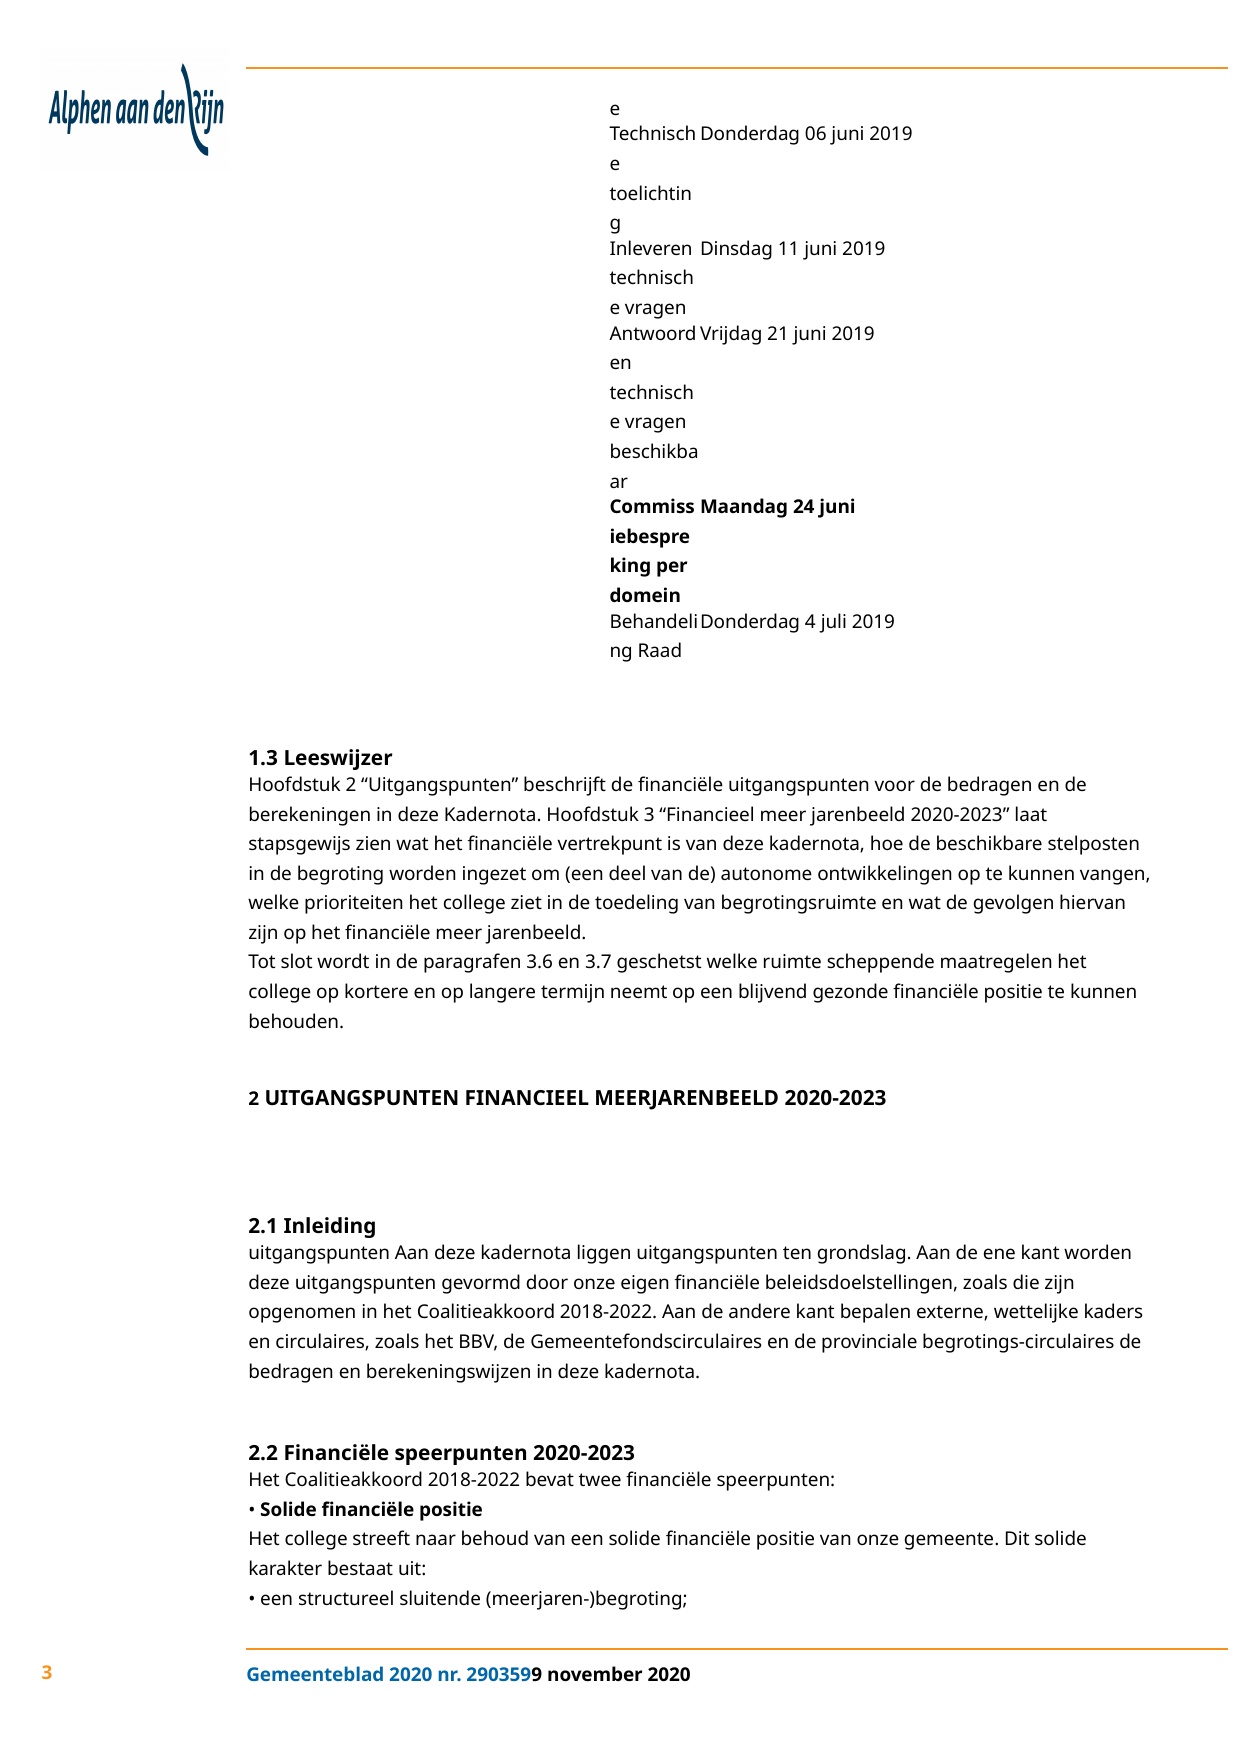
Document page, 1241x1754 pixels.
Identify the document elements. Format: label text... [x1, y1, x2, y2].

text Het Coalitieakkoord 2018-2022 bevat twee financiële speerpunten: [248, 1466, 1152, 1492]
table_cell [338, 320, 429, 493]
text • een structureel sluitende (meerjaren-)begroting; [248, 1585, 1152, 1610]
table_cell [971, 320, 1061, 493]
table_cell [1061, 121, 1152, 235]
table_cell Antwoorden technische vragen beschikbaar [609, 320, 700, 493]
table_cell [971, 235, 1061, 320]
table_cell [338, 121, 429, 235]
table_cell [881, 663, 971, 689]
table_cell [338, 608, 429, 663]
table_cell [338, 494, 429, 608]
table_cell Vrijdag 21 juni 2019 [700, 320, 971, 493]
table_cell [1061, 608, 1152, 663]
table_cell Technische toelichting [609, 121, 700, 235]
table_cell [971, 663, 1061, 689]
table_cell Inleveren technische vragen [609, 235, 700, 320]
table_cell [1061, 235, 1152, 320]
text Hoofdstuk 2 “Uitgangspunten” beschrijft de financiële uitgangspunten voor de bedragen en de berekeningen in deze Kadernota. Hoofdstuk 3 “Financieel meer jarenbeeld 2020-2023” laat stapsgewijs zien wat het financiële vertrekpunt is van deze kadernota, hoe de beschikbare stelposten in de begroting worden ingezet om (een deel van de) autonome ontwikkelingen op te kunnen vangen, welke prioriteiten het college ziet in de toedeling van begrotingsruimte en wat de gevolgen hiervan zijn op het financiële meer jarenbeeld. [248, 771, 1152, 945]
table_cell [338, 663, 429, 689]
table_cell [700, 663, 790, 689]
picture [41, 47, 231, 172]
table_cell Dinsdag 11 juni 2019 [700, 235, 971, 320]
table_cell [248, 494, 338, 608]
table_cell e [609, 95, 700, 121]
table_cell [971, 494, 1061, 608]
table_cell [519, 608, 609, 663]
text 2.2 Financiële speerpunten 2020-2023 [248, 1438, 1152, 1466]
table_cell [519, 235, 609, 320]
table_cell [790, 663, 881, 689]
table_cell [248, 95, 338, 121]
table_cell [519, 320, 609, 493]
text uitgangspunten Aan deze kadernota liggen uitgangspunten ten grondslag. Aan de ene kant worden deze uitgangspunten gevormd door onze eigen financiële beleidsdoelstellingen, zoals die zijn opgenomen in het Coalitieakkoord 2018-2022. Aan de andere kant bepalen externe, wettelijke kaders en circulaires, zoals het BBV, de Gemeentefondscirculaires en de provinciale begrotings-circulaires de bedragen en berekeningswijzen in deze kadernota. [248, 1239, 1152, 1384]
table_cell [338, 235, 429, 320]
table_cell [609, 663, 700, 689]
table_cell [700, 95, 971, 121]
table_cell [519, 663, 609, 689]
text Het college streeft naar behoud van een solide financiële positie van onze gemeente. Dit solide karakter bestaat uit: [248, 1526, 1152, 1581]
table_cell [519, 121, 609, 235]
table_cell [429, 494, 519, 608]
table_cell [1061, 320, 1152, 493]
table_cell [429, 320, 519, 493]
table_cell [248, 663, 338, 689]
table_cell [429, 121, 519, 235]
table_cell [429, 663, 519, 689]
table_cell [338, 95, 429, 121]
table_cell [1061, 663, 1152, 689]
table_cell [248, 235, 338, 320]
table_cell [1061, 494, 1152, 608]
table_cell Commissiebespreking per domein [609, 494, 700, 608]
text 2 UITGANGSPUNTEN FINANCIEEL MEERJARENBEELD 2020-2023 [248, 1083, 1152, 1111]
table_cell Donderdag 4 juli 2019 [700, 608, 971, 663]
text 2.1 Inleiding [248, 1211, 1152, 1239]
text • Solide financiële positie [248, 1496, 1152, 1522]
table_cell [971, 121, 1061, 235]
table_cell [1061, 95, 1152, 121]
table_cell [429, 235, 519, 320]
table_cell [971, 608, 1061, 663]
table_cell [429, 95, 519, 121]
table_cell [971, 95, 1061, 121]
table_cell [248, 320, 338, 493]
table_cell [519, 494, 609, 608]
table_cell Donderdag 06 juni 2019 [700, 121, 971, 235]
text Tot slot wordt in de paragrafen 3.6 en 3.7 geschetst welke ruimte scheppende maatregelen het college op kortere en op langere termijn neemt op een blijvend gezonde financiële positie te kunnen behouden. [248, 949, 1152, 1033]
table_cell [519, 95, 609, 121]
table_cell Maandag 24 juni [700, 494, 971, 608]
table_cell [248, 121, 338, 235]
text 1.3 Leeswijzer [248, 743, 1152, 771]
table_cell Behandeling Raad [609, 608, 700, 663]
table_cell [248, 608, 338, 663]
table_cell [429, 608, 519, 663]
